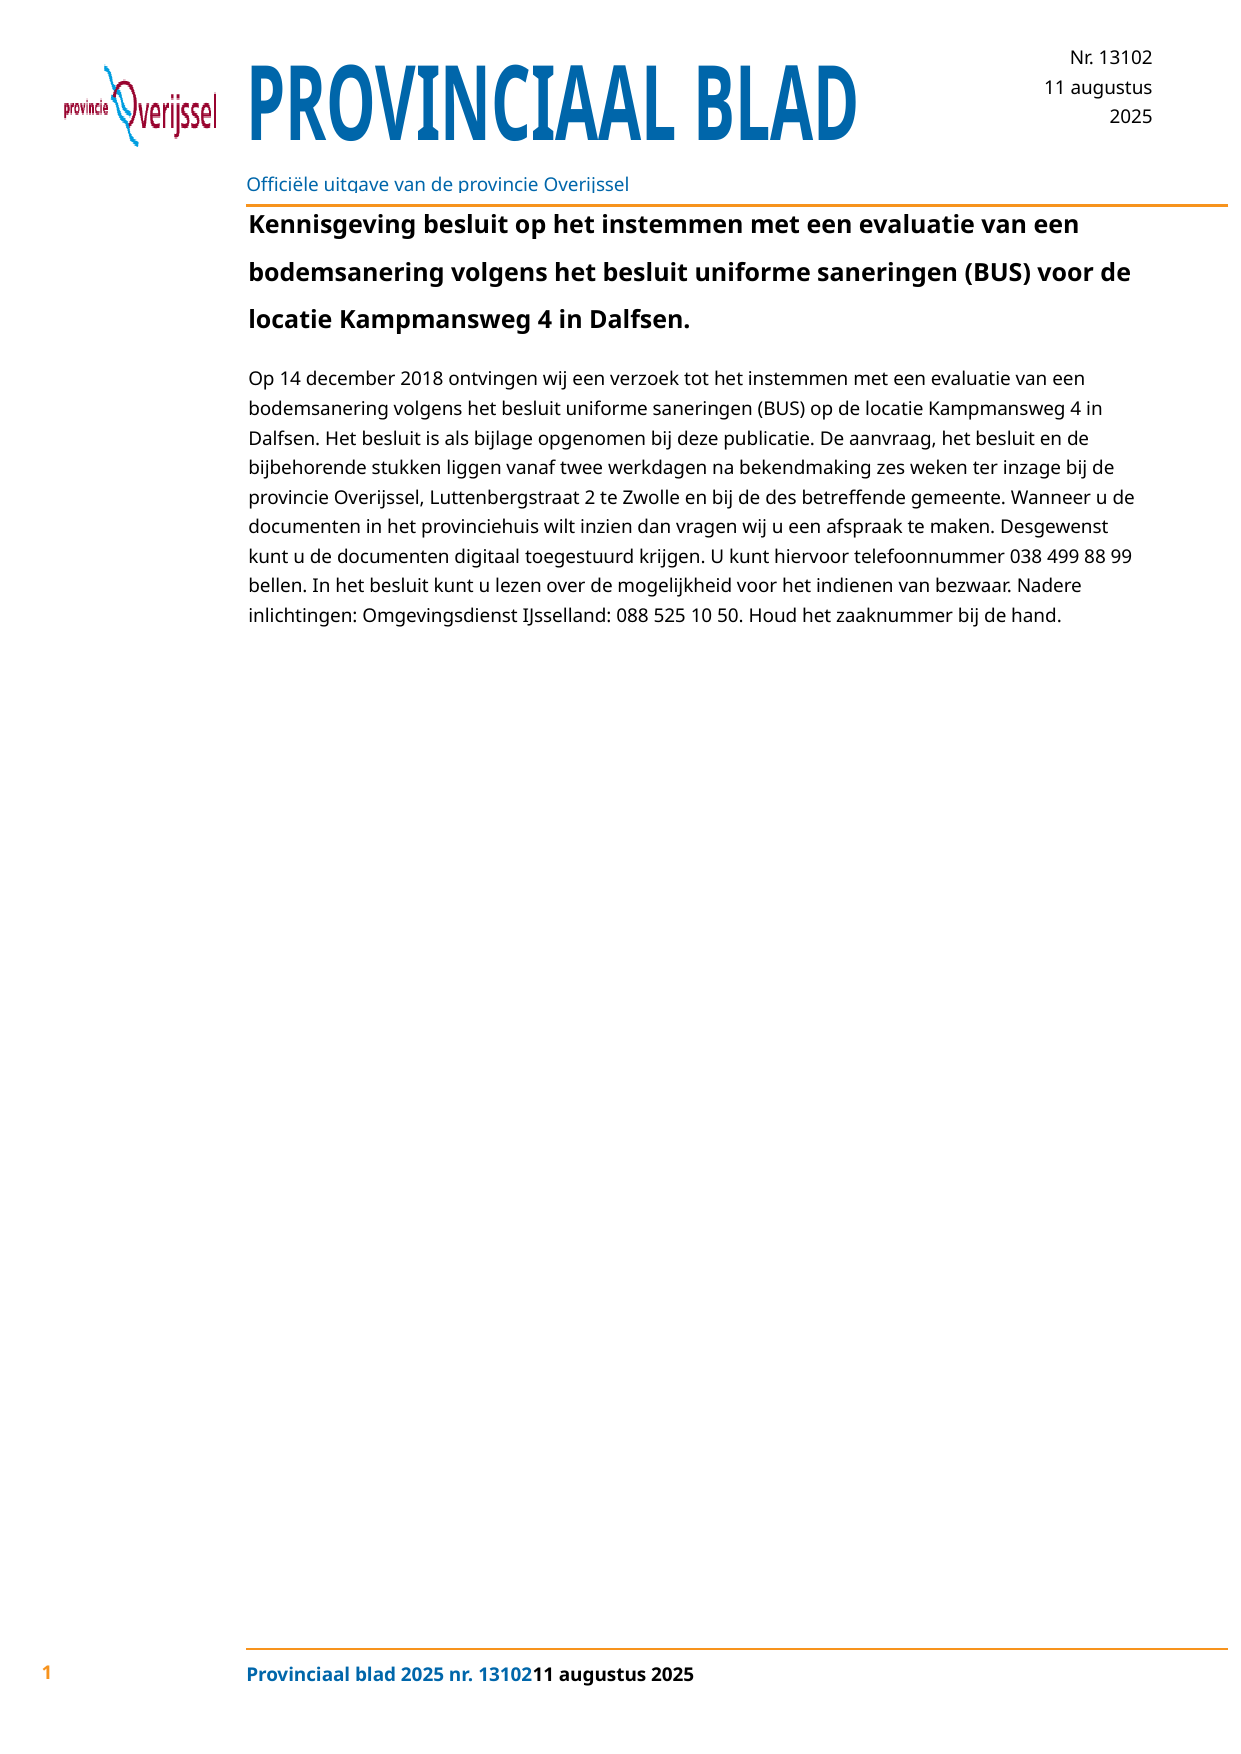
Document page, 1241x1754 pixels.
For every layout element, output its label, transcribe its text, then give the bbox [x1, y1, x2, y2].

text Kennisgeving besluit op het instemmen met een evaluatie van een bodemsanering volgens het besluit uniforme saneringen (BUS) voor de locatie Kampmansweg 4 in Dalfsen. [248, 207, 1152, 336]
text Op 14 december 2018 ontvingen wij een verzoek tot het instemmen met een evaluatie van een bodemsanering volgens het besluit uniforme saneringen (BUS) op de locatie Kampmansweg 4 in Dalfsen. Het besluit is als bijlage opgenomen bij deze publicatie. De aanvraag, het besluit en de bijbehorende stukken liggen vanaf twee werkdagen na bekendmaking zes weken ter inzage bij de provincie Overijssel, Luttenbergstraat 2 te Zwolle en bij de des betreffende gemeente. Wanneer u de documenten in het provinciehuis wilt inzien dan vragen wij u een afspraak te maken. Desgewenst kunt u de documenten digitaal toegestuurd krijgen. U kunt hiervoor telefoonnummer 038 499 88 99 bellen. In het besluit kunt u lezen over de mogelijkheid voor het indienen van bezwaar. Nadere inlichtingen: Omgevingsdienst IJsselland: 088 525 10 50. Houd het zaaknummer bij de hand. [248, 366, 1152, 628]
picture [41, 47, 231, 172]
